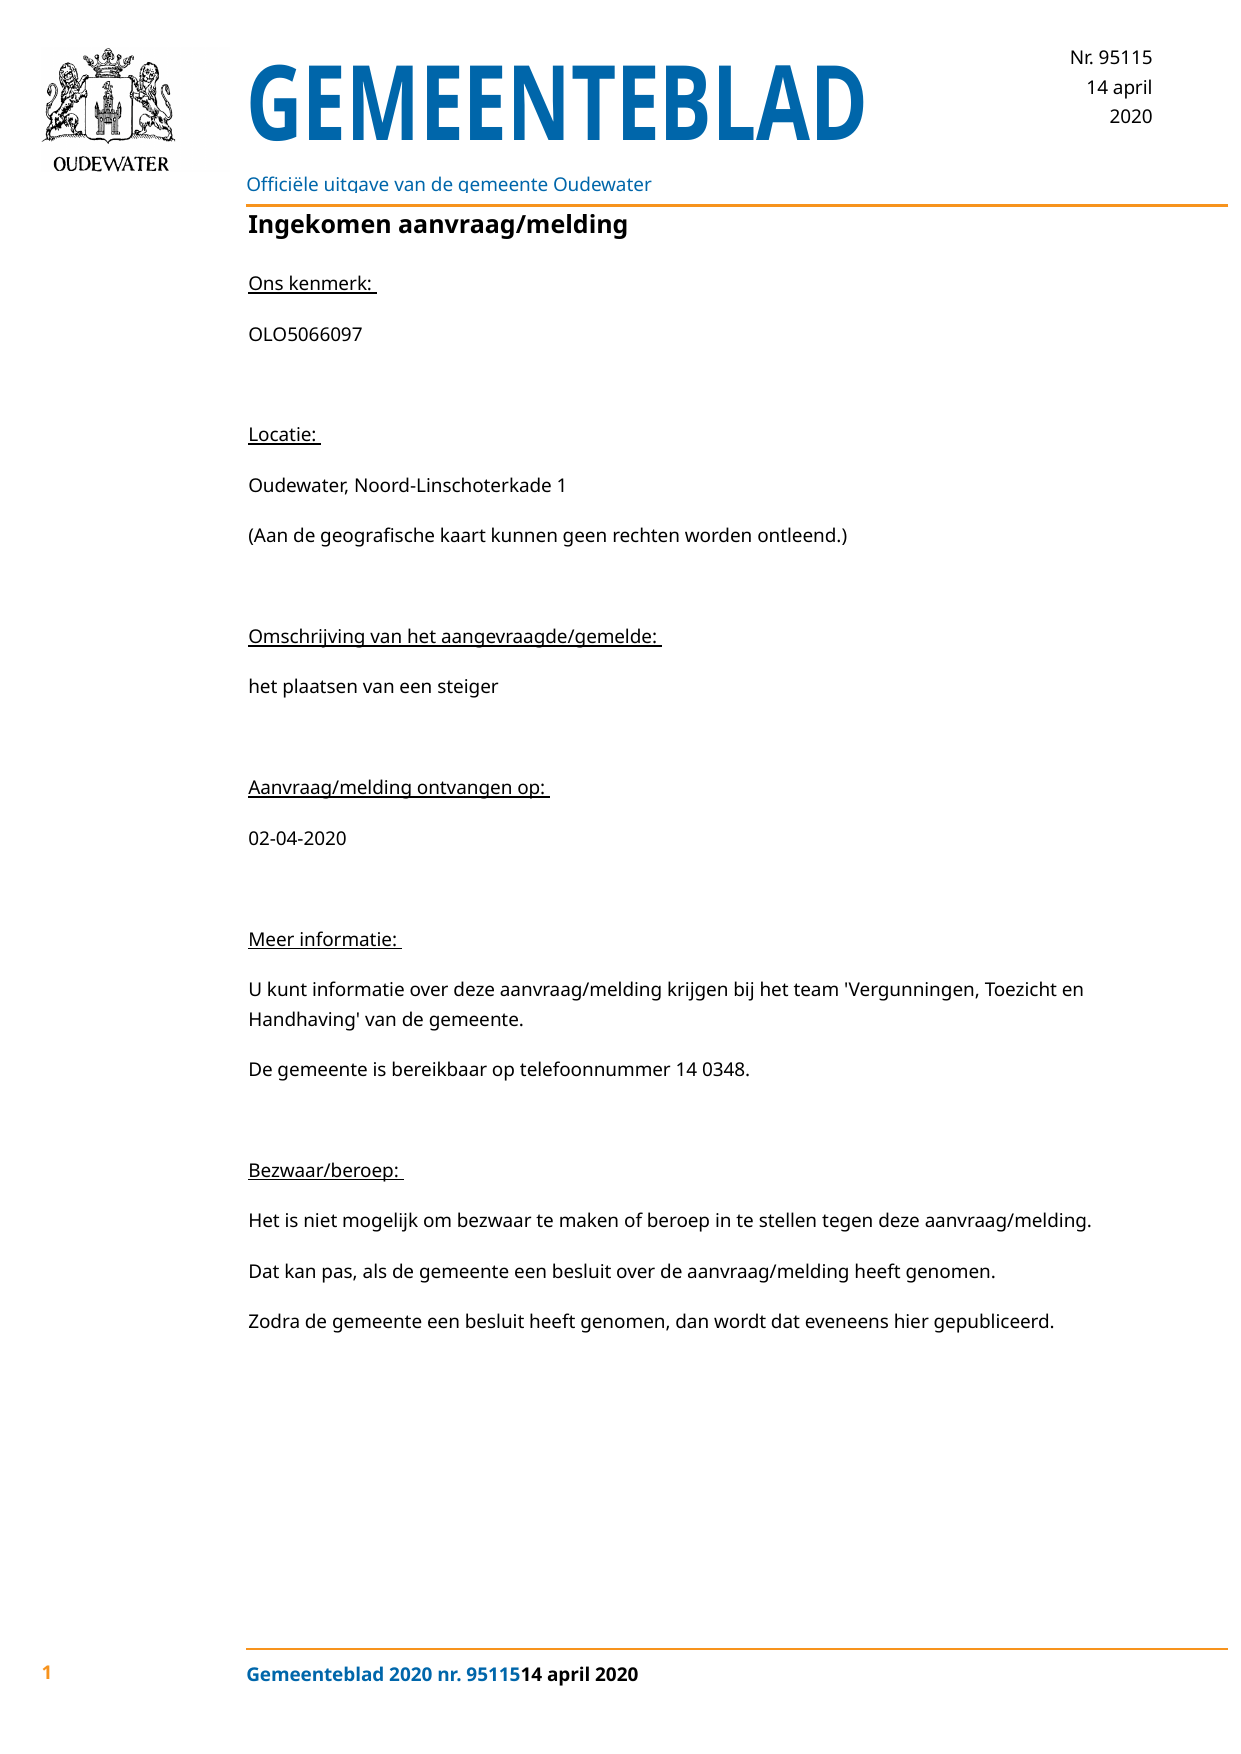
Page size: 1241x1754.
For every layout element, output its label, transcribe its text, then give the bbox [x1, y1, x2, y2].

text 02-04-2020 [248, 825, 1152, 851]
text Dat kan pas, als de gemeente een besluit over de aanvraag/melding heeft genomen. [248, 1258, 1152, 1283]
text Bezwaar/beroep: [248, 1157, 1152, 1183]
text Locatie: [248, 422, 1152, 447]
text Zodra de gemeente een besluit heeft genomen, dan wordt dat eveneens hier gepubliceerd. [248, 1308, 1152, 1334]
text het plaatsen van een steiger [248, 674, 1152, 699]
text Meer informatie: [248, 926, 1152, 951]
text (Aan de geografische kaart kunnen geen rechten worden ontleend.) [248, 522, 1152, 548]
text Omschrijving van het aangevraagde/gemelde: [248, 623, 1152, 649]
text Ingekomen aanvraag/melding [248, 207, 1152, 241]
text Oudewater, Noord-Linschoterkade 1 [248, 472, 1152, 498]
text Het is niet mogelijk om bezwaar te maken of beroep in te stellen tegen deze aanvraag/melding. [248, 1207, 1152, 1233]
picture [41, 47, 231, 172]
text Aanvraag/melding ontvangen op: [248, 774, 1152, 800]
text OLO5066097 [248, 321, 1152, 346]
text U kunt informatie over deze aanvraag/melding krijgen bij het team 'Vergunningen, Toezicht en Handhaving' van de gemeente. [248, 976, 1152, 1031]
text De gemeente is bereikbaar op telefoonnummer 14 0348. [248, 1056, 1152, 1082]
text Ons kenmerk: [248, 270, 1152, 296]
